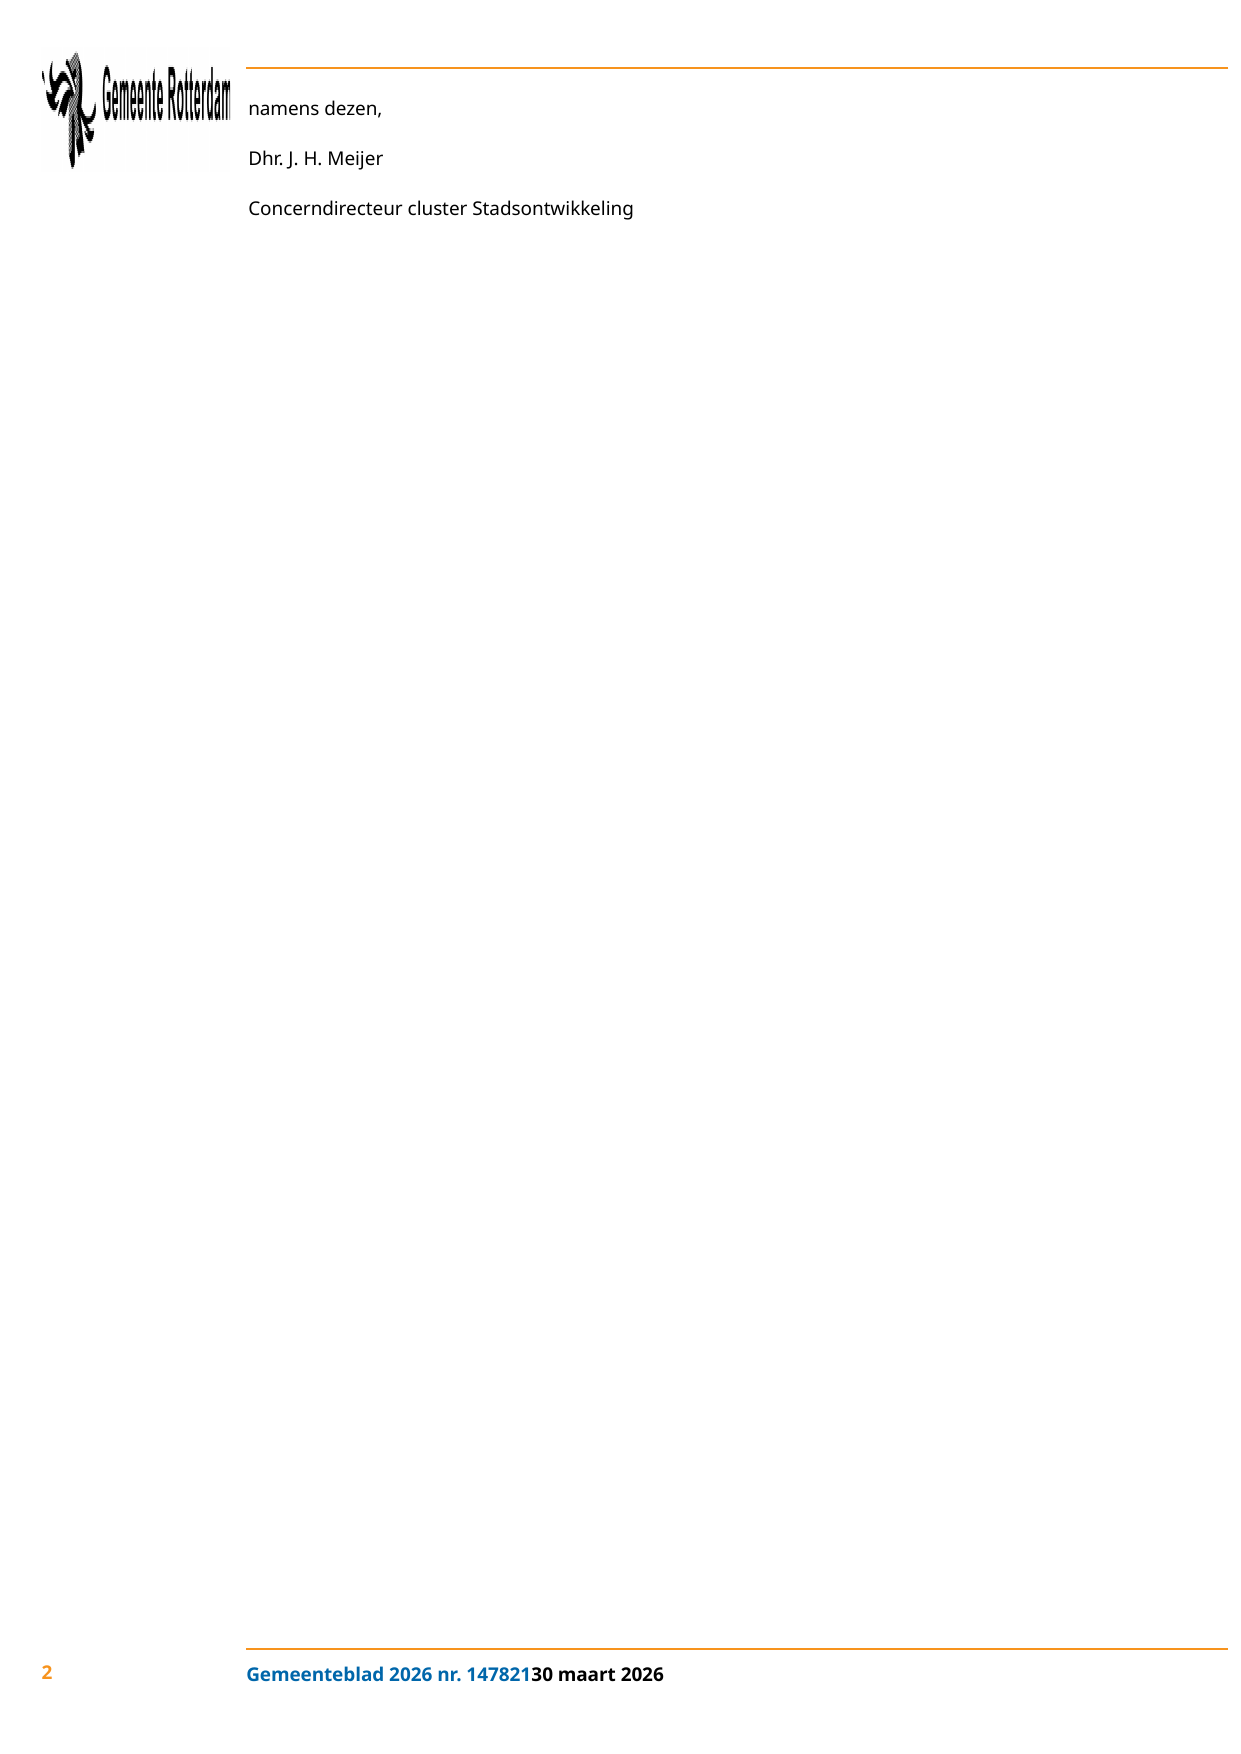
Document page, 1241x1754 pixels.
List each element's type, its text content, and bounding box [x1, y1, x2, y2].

text namens dezen, [248, 95, 1152, 121]
picture [41, 47, 231, 172]
text Concerndirecteur cluster Stadsontwikkeling [248, 196, 1152, 221]
text Dhr. J. H. Meijer [248, 145, 1152, 171]
